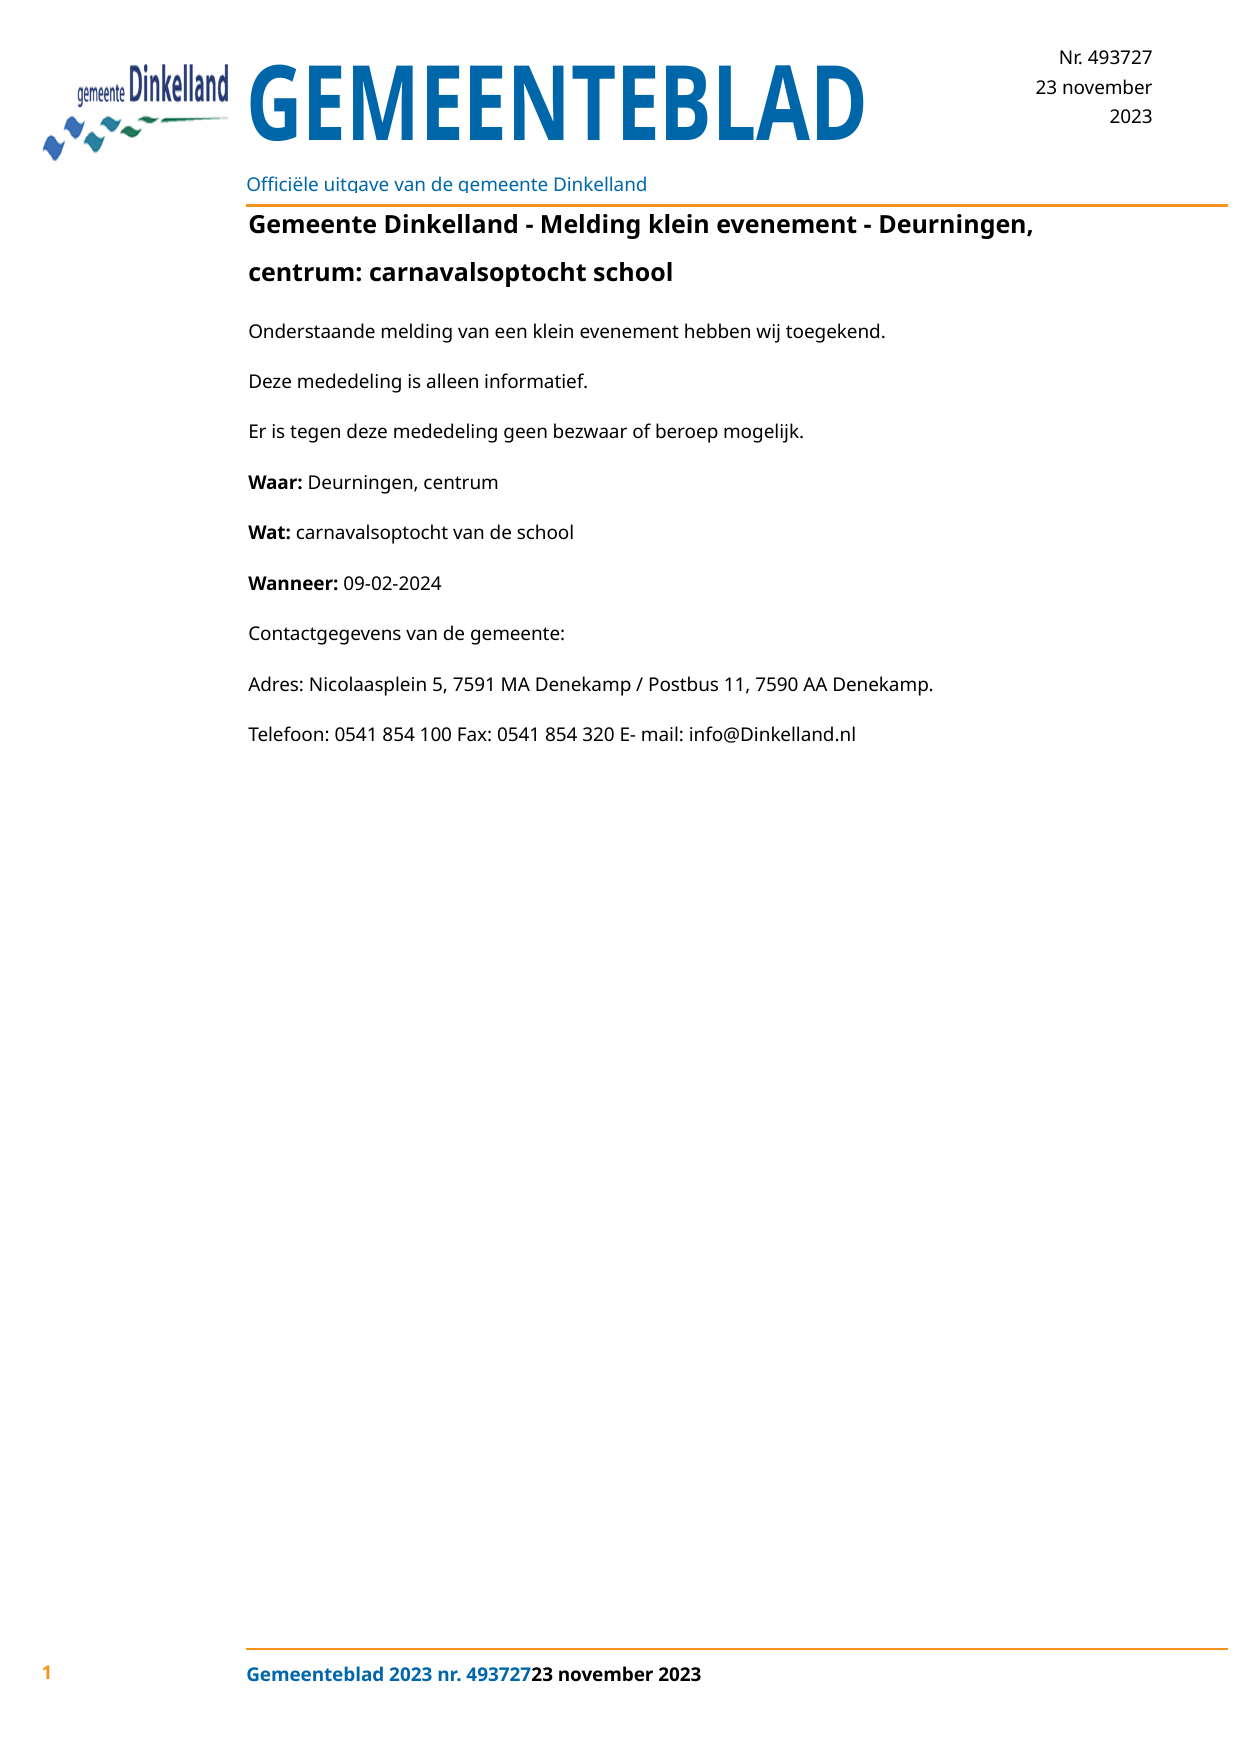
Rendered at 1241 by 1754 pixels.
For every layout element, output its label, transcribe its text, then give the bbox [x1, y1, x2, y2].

text Adres: Nicolaasplein 5, 7591 MA Denekamp / Postbus 11, 7590 AA Denekamp. [248, 671, 1152, 697]
text Contactgegevens van de gemeente: [248, 620, 1152, 646]
text Wat: carnavalsoptocht van de school [248, 519, 1152, 545]
text Deze mededeling is alleen informatief. [248, 368, 1152, 394]
text Er is tegen deze mededeling geen bezwaar of beroep mogelijk. [248, 419, 1152, 444]
text Telefoon: 0541 854 100 Fax: 0541 854 320 E- mail: info@Dinkelland.nl [248, 721, 1152, 747]
picture [41, 47, 231, 172]
text Onderstaande melding van een klein evenement hebben wij toegekend. [248, 318, 1152, 344]
text Waar: Deurningen, centrum [248, 469, 1152, 495]
text Wanneer: 09-02-2024 [248, 570, 1152, 596]
text Gemeente Dinkelland - Melding klein evenement - Deurningen, centrum: carnavalsoptocht school [248, 207, 1152, 288]
